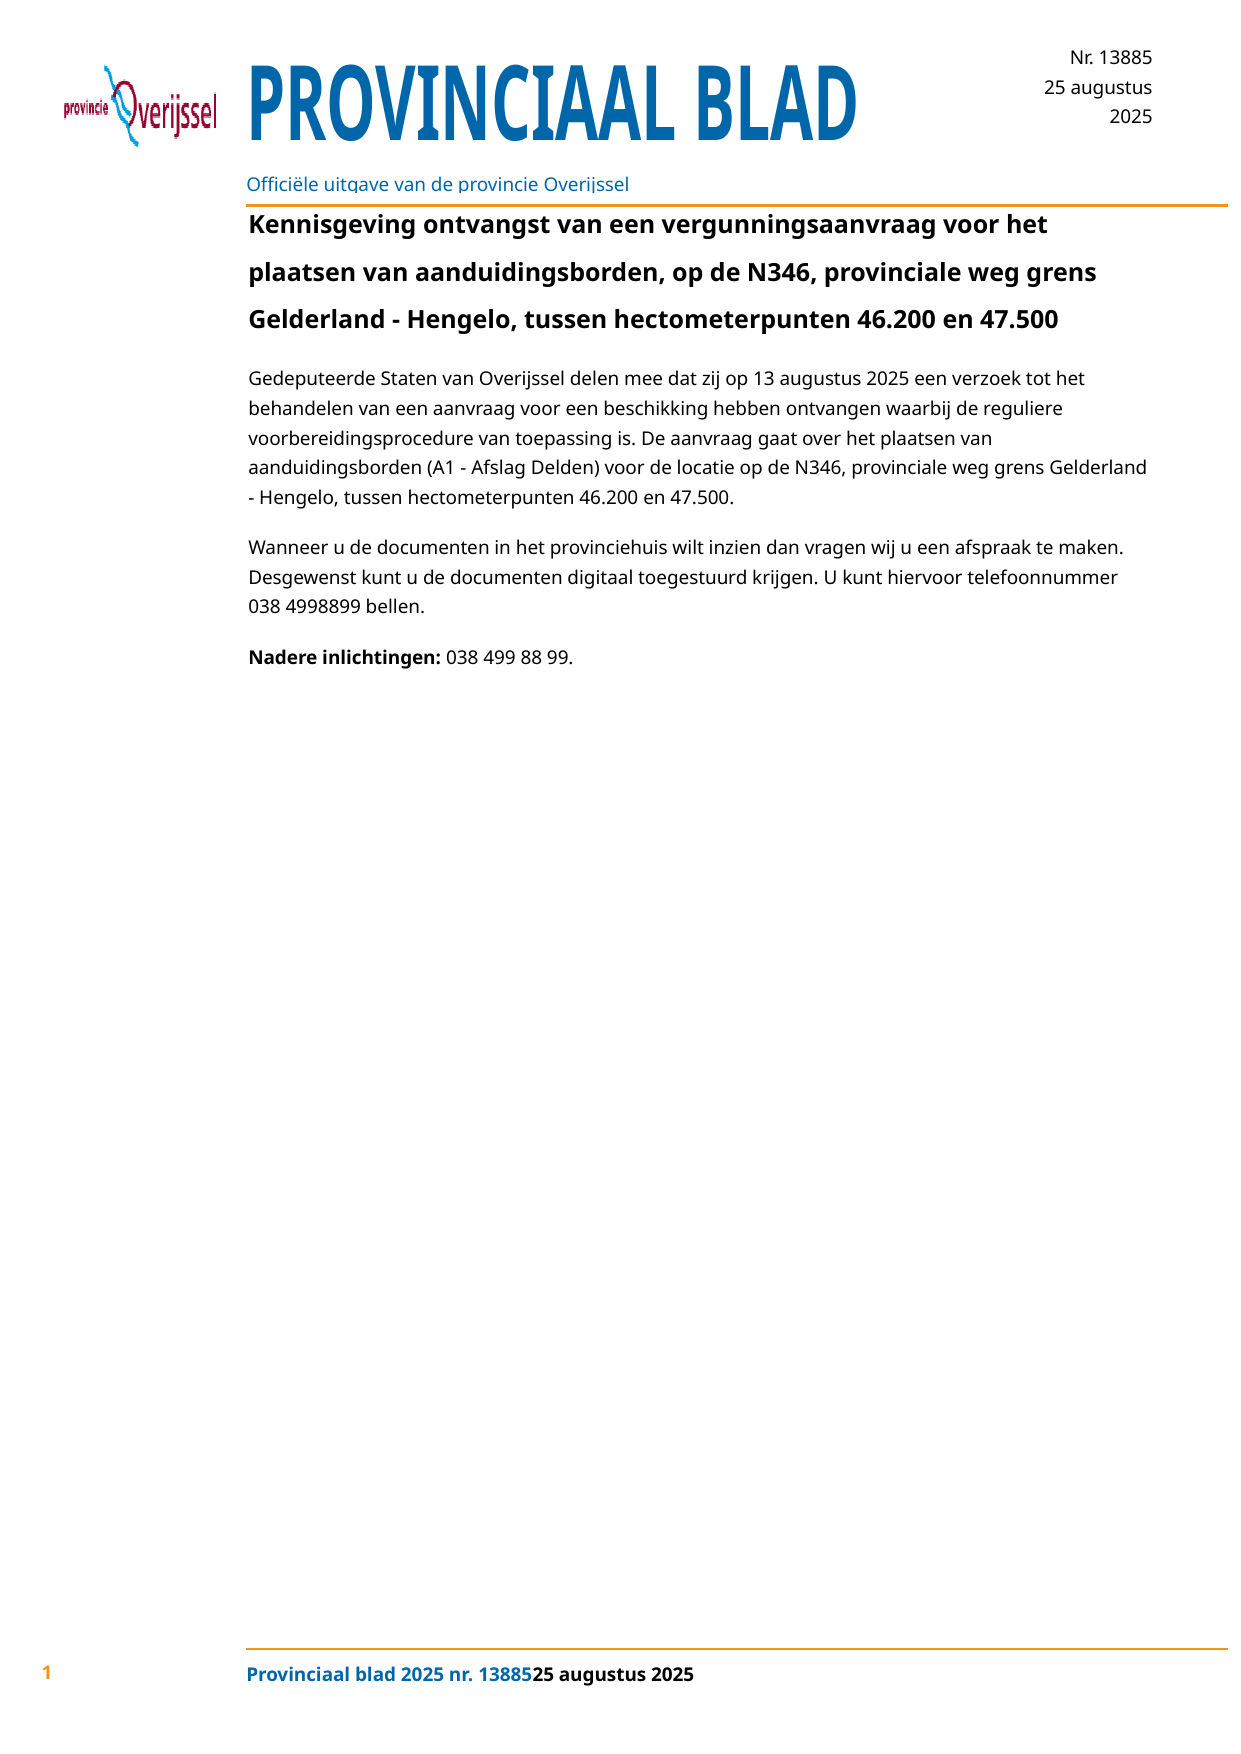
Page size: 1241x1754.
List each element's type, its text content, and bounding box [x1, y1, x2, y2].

text Wanneer u de documenten in het provinciehuis wilt inzien dan vragen wij u een afspraak te maken. Desgewenst kunt u de documenten digitaal toegestuurd krijgen. U kunt hiervoor telefoonnummer 038 4998899 bellen. [248, 534, 1152, 619]
text Gedeputeerde Staten van Overijssel delen mee dat zij op 13 augustus 2025 een verzoek tot het behandelen van een aanvraag voor een beschikking hebben ontvangen waarbij de reguliere voorbereidingsprocedure van toepassing is. De aanvraag gaat over het plaatsen van aanduidingsborden (A1 - Afslag Delden) voor de locatie op de N346, provinciale weg grens Gelderland - Hengelo, tussen hectometerpunten 46.200 en 47.500. [248, 366, 1152, 509]
text Kennisgeving ontvangst van een vergunningsaanvraag voor het plaatsen van aanduidingsborden, op de N346, provinciale weg grens Gelderland - Hengelo, tussen hectometerpunten 46.200 en 47.500 [248, 207, 1152, 336]
text Nadere inlichtingen: 038 499 88 99. [248, 644, 1152, 669]
picture [41, 47, 231, 172]
